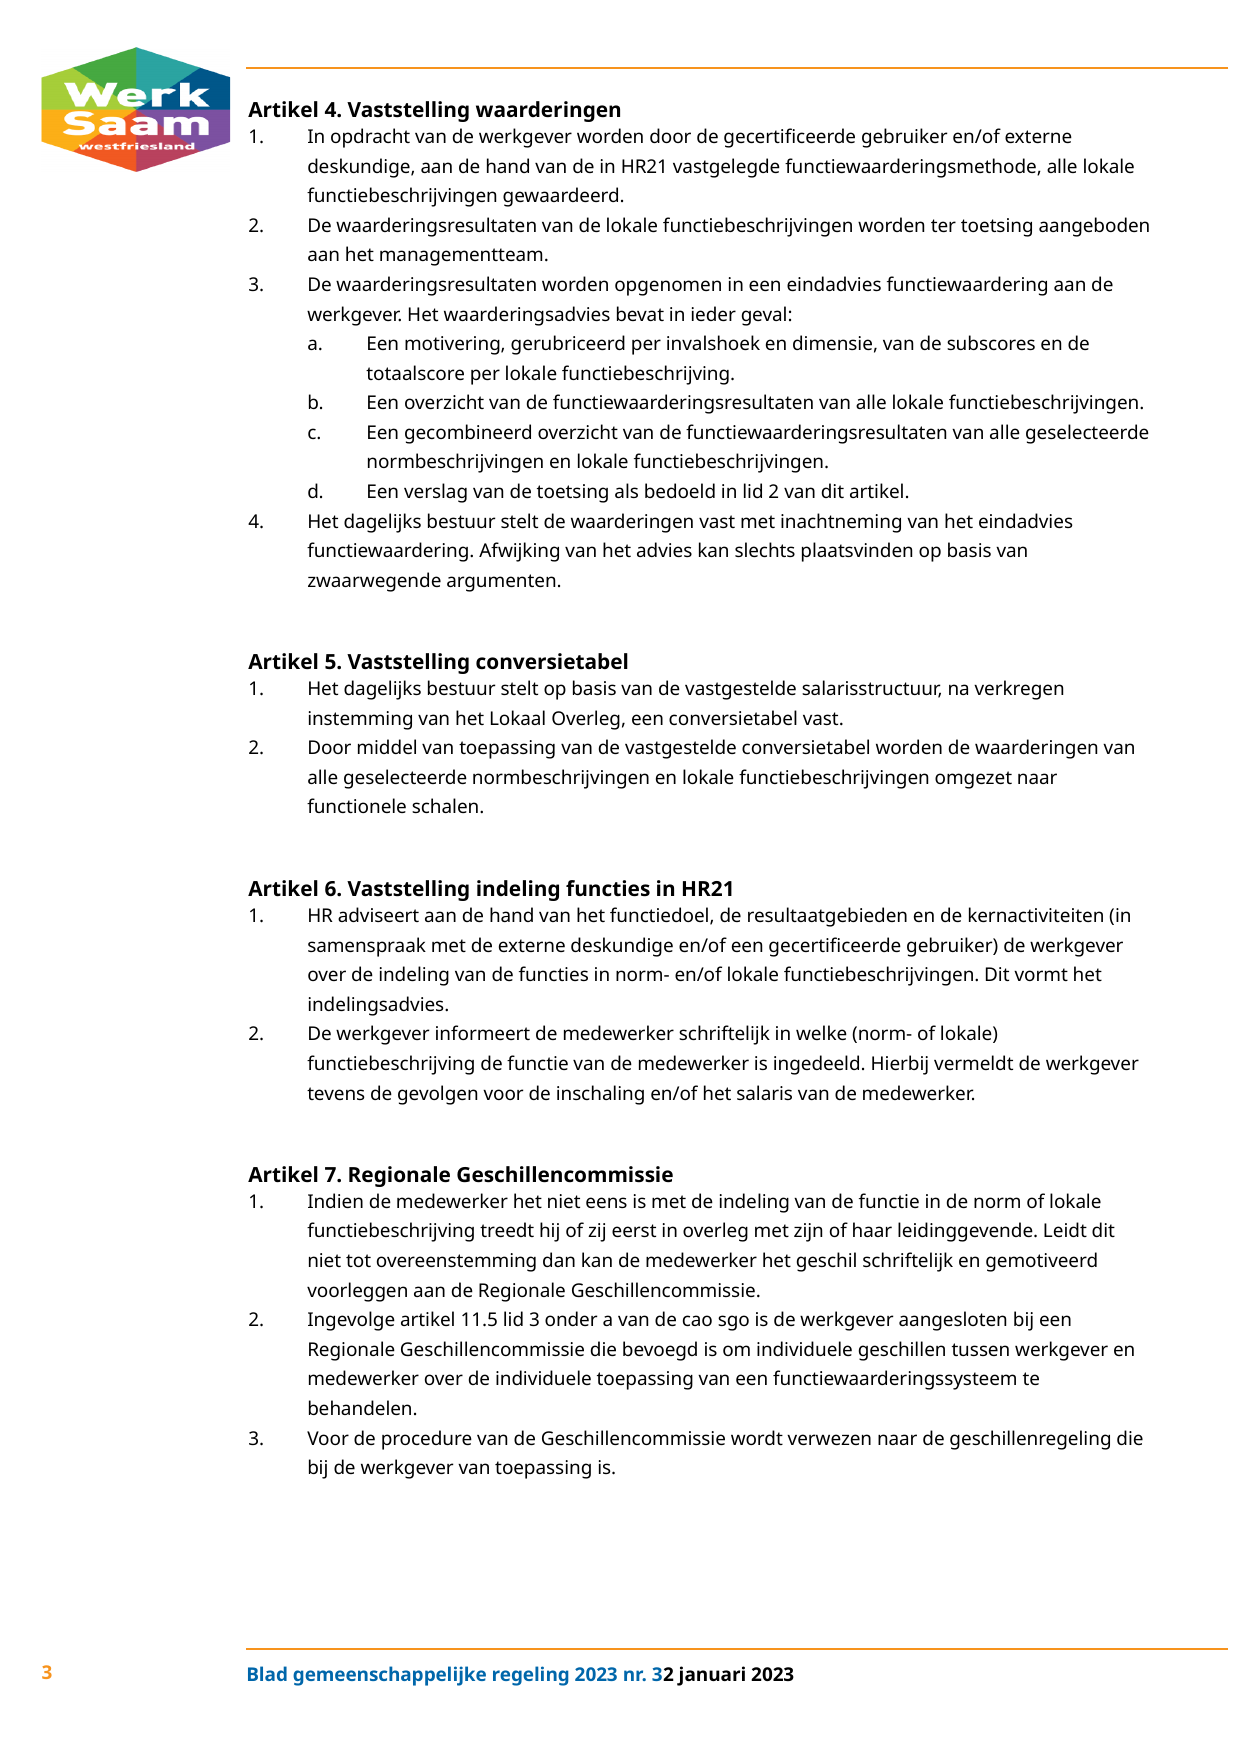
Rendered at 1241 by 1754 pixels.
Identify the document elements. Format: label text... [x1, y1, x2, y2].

list In opdracht van de werkgever worden door de gecertificeerde gebruiker en/of externe deskundige, aan de hand van de in HR21 vastgelegde functiewaarderingsmethode, alle lokale functiebeschrijvingen gewaardeerd. [248, 123, 1152, 208]
list Een overzicht van de functiewaarderingsresultaten van alle lokale functiebeschrijvingen. [307, 389, 1152, 415]
list HR adviseert aan de hand van het functiedoel, de resultaatgebieden en de kernactiviteiten (in samenspraak met de externe deskundige en/of een gecertificeerde gebruiker) de werkgever over de indeling van de functies in norm- en/of lokale functiebeschrijvingen. Dit vormt het indelingsadvies. [248, 902, 1152, 1017]
list Ingevolge artikel 11.5 lid 3 onder a van de cao sgo is de werkgever aangesloten bij een Regionale Geschillencommissie die bevoegd is om individuele geschillen tussen werkgever en medewerker over de individuele toepassing van een functiewaarderingssysteem te behandelen. [248, 1306, 1152, 1421]
list Een motivering, gerubriceerd per invalshoek en dimensie, van de subscores en de totaalscore per lokale functiebeschrijving. [307, 330, 1152, 386]
list Een verslag van de toetsing als bedoeld in lid 2 van dit artikel. [307, 478, 1152, 504]
text Artikel 7. Regionale Geschillencommissie [248, 1160, 1152, 1188]
list Door middel van toepassing van de vastgestelde conversietabel worden de waarderingen van alle geselecteerde normbeschrijvingen en lokale functiebeschrijvingen omgezet naar functionele schalen. [248, 734, 1152, 819]
list De waarderingsresultaten worden opgenomen in een eindadvies functiewaardering aan de werkgever. Het waarderingsadvies bevat in ieder geval: [248, 271, 1152, 326]
text Artikel 5. Vaststelling conversietabel [248, 647, 1152, 675]
text Artikel 4. Vaststelling waarderingen [248, 95, 1152, 123]
list Indien de medewerker het niet eens is met de indeling van de functie in de norm of lokale functiebeschrijving treedt hij of zij eerst in overleg met zijn of haar leidinggevende. Leidt dit niet tot overeenstemming dan kan de medewerker het geschil schriftelijk en gemotiveerd voorleggen aan de Regionale Geschillencommissie. [248, 1188, 1152, 1303]
picture [41, 47, 231, 172]
list Het dagelijks bestuur stelt de waarderingen vast met inachtneming van het eindadvies functiewaardering. Afwijking van het advies kan slechts plaatsvinden op basis van zwaarwegende argumenten. [248, 508, 1152, 593]
list Een gecombineerd overzicht van de functiewaarderingsresultaten van alle geselecteerde normbeschrijvingen en lokale functiebeschrijvingen. [307, 419, 1152, 474]
list Voor de procedure van de Geschillencommissie wordt verwezen naar de geschillenregeling die bij de werkgever van toepassing is. [248, 1425, 1152, 1480]
text Artikel 6. Vaststelling indeling functies in HR21 [248, 874, 1152, 902]
list De waarderingsresultaten van de lokale functiebeschrijvingen worden ter toetsing aangeboden aan het managementteam. [248, 212, 1152, 267]
list Het dagelijks bestuur stelt op basis van de vastgestelde salarisstructuur, na verkregen instemming van het Lokaal Overleg, een conversietabel vast. [248, 675, 1152, 731]
list De werkgever informeert de medewerker schriftelijk in welke (norm- of lokale) functiebeschrijving de functie van de medewerker is ingedeeld. Hierbij vermeldt de werkgever tevens de gevolgen voor de inschaling en/of het salaris van de medewerker. [248, 1021, 1152, 1105]
